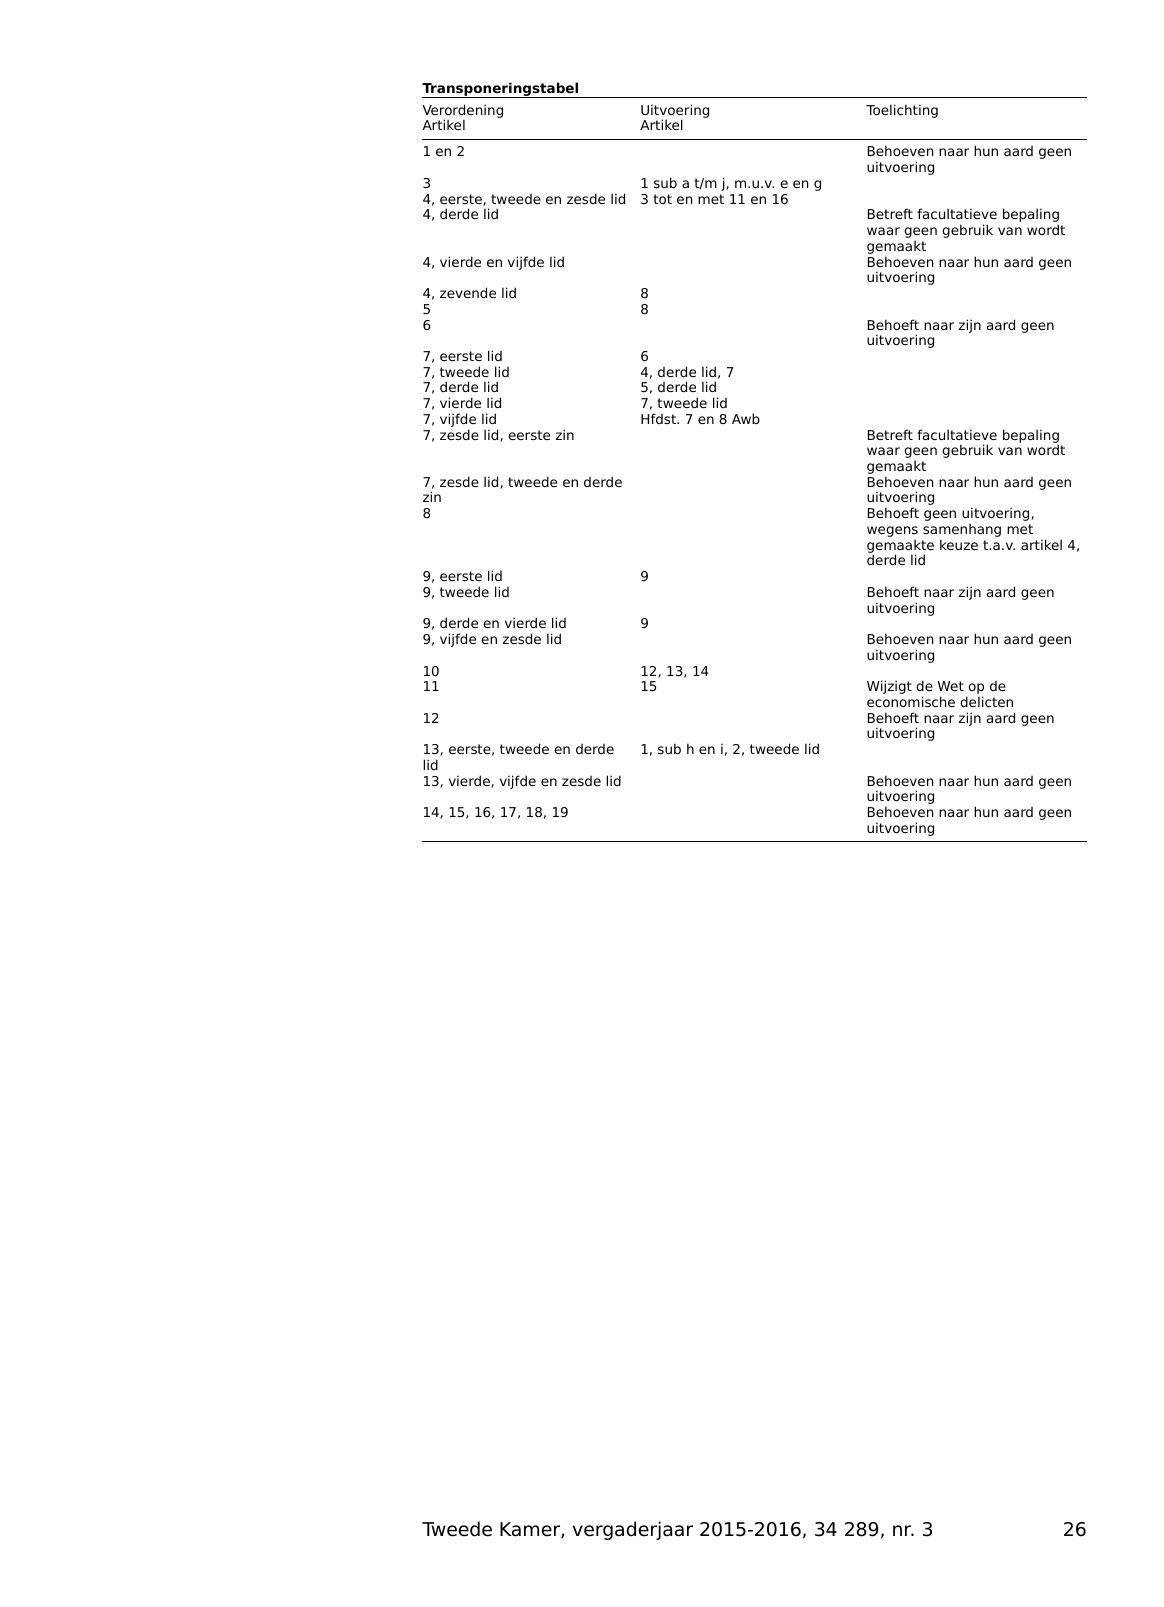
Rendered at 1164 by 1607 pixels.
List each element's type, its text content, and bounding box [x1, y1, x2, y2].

table_header Transponeringstabel [422, 81, 1087, 97]
table_cell 9, derde en vierde lid [422, 616, 634, 632]
table_cell [634, 317, 860, 349]
table_cell 7, zesde lid, eerste zin [422, 428, 634, 474]
table_cell 7, vierde lid [422, 396, 634, 412]
table_cell 9 [634, 569, 860, 585]
table_cell 13, vierde, vijfde en zesde lid [422, 774, 634, 805]
table_cell [860, 191, 1087, 207]
table_cell Wijzigt de Wet op de economische delicten [860, 679, 1087, 711]
table_cell [634, 506, 860, 569]
table_cell [860, 302, 1087, 317]
table_cell [860, 663, 1087, 679]
table_cell [860, 412, 1087, 427]
table_cell [860, 742, 1087, 773]
table_cell 8 [422, 506, 634, 569]
table_cell Verordening Artikel [422, 98, 634, 138]
table_cell Behoeft geen uitvoering, wegens samenhang met gemaakte keuze t.a.v. artikel 4, derde lid [860, 506, 1087, 569]
table_cell Behoeft naar zijn aard geen uitvoering [860, 711, 1087, 742]
table_cell [860, 349, 1087, 364]
table_cell 4, derde lid, 7 [634, 365, 860, 380]
table_cell 7, zesde lid, tweede en derde zin [422, 475, 634, 506]
table_cell Hfdst. 7 en 8 Awb [634, 412, 860, 427]
table_cell [860, 365, 1087, 380]
table_cell [860, 569, 1087, 585]
table_cell Behoeven naar hun aard geen uitvoering [860, 632, 1087, 663]
table_cell 9 [634, 616, 860, 632]
table_cell [634, 585, 860, 616]
table_cell [634, 475, 860, 506]
table_cell 7, tweede lid [634, 396, 860, 412]
table_cell 1 sub a t/m j, m.u.v. e en g [634, 176, 860, 191]
table_cell Behoeven naar hun aard geen uitvoering [860, 475, 1087, 506]
table_cell [860, 396, 1087, 412]
table_cell Behoeven naar hun aard geen uitvoering [860, 805, 1087, 841]
table_cell 4, eerste, tweede en zesde lid [422, 191, 634, 207]
table_cell 4, zevende lid [422, 286, 634, 302]
table_cell 11 [422, 679, 634, 711]
table_cell 6 [422, 317, 634, 349]
table_cell 12, 13, 14 [634, 663, 860, 679]
table_cell 14, 15, 16, 17, 18, 19 [422, 805, 634, 841]
table_cell [634, 774, 860, 805]
table_cell 7, derde lid [422, 380, 634, 396]
table_cell 5 [422, 302, 634, 317]
table_cell Toelichting [860, 98, 1087, 138]
table_cell [860, 176, 1087, 191]
table_cell 12 [422, 711, 634, 742]
table_cell [634, 254, 860, 286]
table_cell 4, derde lid [422, 207, 634, 254]
table_cell 4, vierde en vijfde lid [422, 254, 634, 286]
table_cell 9, tweede lid [422, 585, 634, 616]
table_cell 1 en 2 [422, 140, 634, 176]
table_cell 7, vijfde lid [422, 412, 634, 427]
table_cell 9, vijfde en zesde lid [422, 632, 634, 663]
table_cell Behoeft naar zijn aard geen uitvoering [860, 585, 1087, 616]
table_cell 5, derde lid [634, 380, 860, 396]
table_cell [634, 632, 860, 663]
table_cell [860, 286, 1087, 302]
table_cell Betreft facultatieve bepaling waar geen gebruik van wordt gemaakt [860, 428, 1087, 474]
table_cell 1, sub h en i, 2, tweede lid [634, 742, 860, 773]
table_cell Behoeven naar hun aard geen uitvoering [860, 254, 1087, 286]
table_cell 8 [634, 302, 860, 317]
table_cell 8 [634, 286, 860, 302]
table_cell [634, 428, 860, 474]
table_cell 7, eerste lid [422, 349, 634, 364]
table_cell 9, eerste lid [422, 569, 634, 585]
table_cell Betreft facultatieve bepaling waar geen gebruik van wordt gemaakt [860, 207, 1087, 254]
table_cell Uitvoering Artikel [634, 98, 860, 138]
table_cell 13, eerste, tweede en derde lid [422, 742, 634, 773]
table_cell 7, tweede lid [422, 365, 634, 380]
table_cell 3 [422, 176, 634, 191]
table_cell [634, 207, 860, 254]
table_cell Behoeven naar hun aard geen uitvoering [860, 774, 1087, 805]
table_cell 10 [422, 663, 634, 679]
table_cell 6 [634, 349, 860, 364]
table_cell 15 [634, 679, 860, 711]
table_cell Behoeven naar hun aard geen uitvoering [860, 140, 1087, 176]
table_cell [860, 616, 1087, 632]
table_cell [634, 805, 860, 841]
table_cell Behoeft naar zijn aard geen uitvoering [860, 317, 1087, 349]
table_cell 3 tot en met 11 en 16 [634, 191, 860, 207]
table_cell [860, 380, 1087, 396]
table_cell [634, 140, 860, 176]
table_cell [634, 711, 860, 742]
